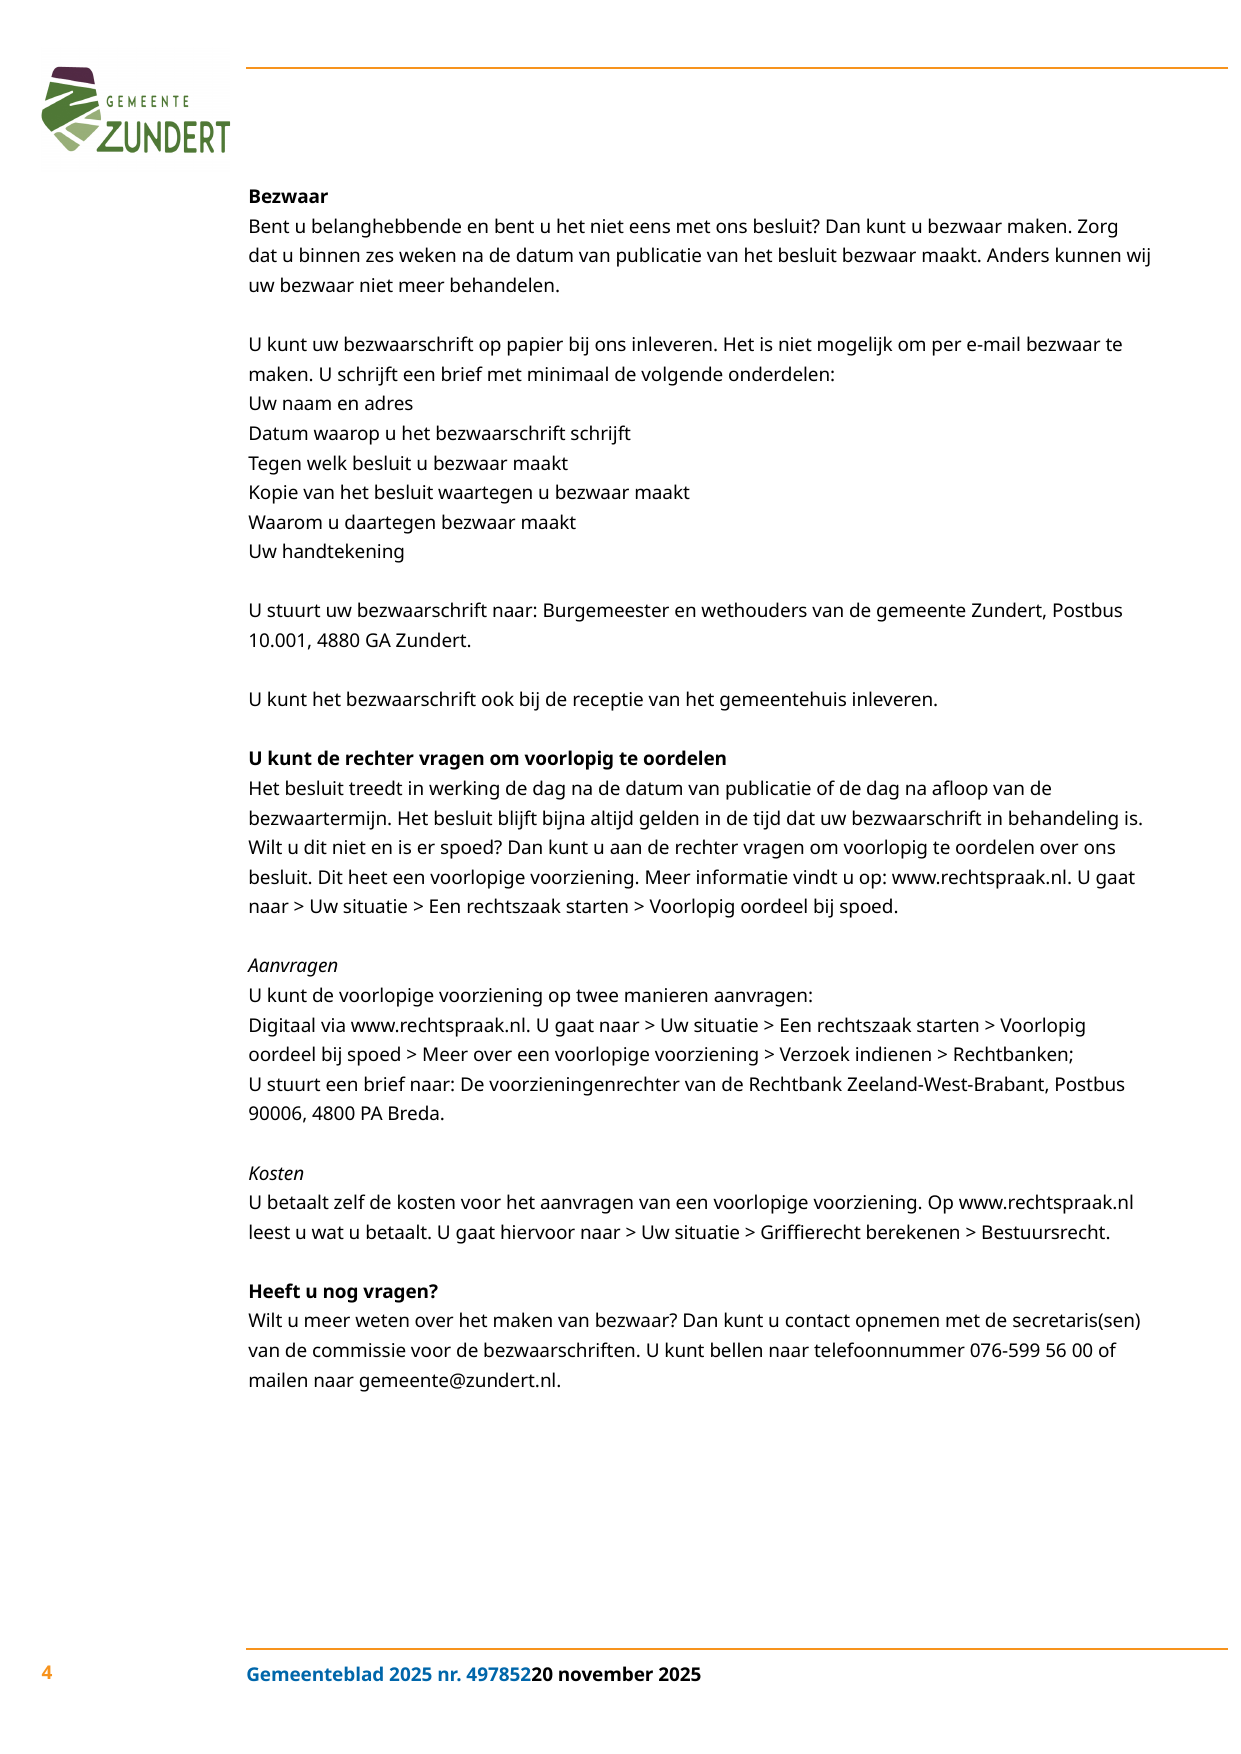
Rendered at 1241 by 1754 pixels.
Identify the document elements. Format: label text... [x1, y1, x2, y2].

text Uw handtekening [248, 538, 1152, 564]
text Het besluit treedt in werking de dag na de datum van publicatie of de dag na afloop van de bezwaartermijn. Het besluit blijft bijna altijd gelden in de tijd dat uw bezwaarschrift in behandeling is. Wilt u dit niet en is er spoed? Dan kunt u aan de rechter vragen om voorlopig te oordelen over ons besluit. Dit heet een voorlopige voorziening. Meer informatie vindt u op: www.rechtspraak.nl. U gaat naar > Uw situatie > Een rechtszaak starten > Voorlopig oordeel bij spoed. [248, 775, 1152, 919]
text Tegen welk besluit u bezwaar maakt [248, 450, 1152, 476]
text U stuurt uw bezwaarschrift naar: Burgemeester en wethouders van de gemeente Zundert, Postbus 10.001, 4880 GA Zundert. [248, 598, 1152, 653]
text U kunt de voorlopige voorziening op twee manieren aanvragen: [248, 982, 1152, 1008]
text U kunt de rechter vragen om voorlopig te oordelen [248, 746, 1152, 771]
text U stuurt een brief naar: De voorzieningenrechter van de Rechtbank Zeeland-West-Brabant, Postbus 90006, 4800 PA Breda. [248, 1071, 1152, 1126]
text U kunt het bezwaarschrift ook bij de receptie van het gemeentehuis inleveren. [248, 686, 1152, 712]
text U betaalt zelf de kosten voor het aanvragen van een voorlopige voorziening. Op www.rechtspraak.nl leest u wat u betaalt. U gaat hiervoor naar > Uw situatie > Griffierecht berekenen > Bestuursrecht. [248, 1189, 1152, 1245]
text Kopie van het besluit waartegen u bezwaar maakt [248, 479, 1152, 505]
text Heeft u nog vragen? [248, 1278, 1152, 1304]
picture [41, 47, 231, 172]
text Wilt u meer weten over het maken van bezwaar? Dan kunt u contact opnemen met de secretaris(sen) van de commissie voor de bezwaarschriften. U kunt bellen naar telefoonnummer 076-599 56 00 of mailen naar gemeente@zundert.nl. [248, 1308, 1152, 1393]
text U kunt uw bezwaarschrift op papier bij ons inleveren. Het is niet mogelijk om per e-mail bezwaar te maken. U schrijft een brief met minimaal de volgende onderdelen: [248, 331, 1152, 387]
text Aanvragen [248, 953, 1152, 978]
text Waarom u daartegen bezwaar maakt [248, 509, 1152, 535]
text Bezwaar [248, 183, 1152, 209]
text Uw naam en adres [248, 391, 1152, 416]
text Bent u belanghebbende en bent u het niet eens met ons besluit? Dan kunt u bezwaar maken. Zorg dat u binnen zes weken na de datum van publicatie van het besluit bezwaar maakt. Anders kunnen wij uw bezwaar niet meer behandelen. [248, 213, 1152, 298]
text Datum waarop u het bezwaarschrift schrijft [248, 420, 1152, 446]
text Kosten [248, 1160, 1152, 1186]
text Digitaal via www.rechtspraak.nl. U gaat naar > Uw situatie > Een rechtszaak starten > Voorlopig oordeel bij spoed > Meer over een voorlopige voorziening > Verzoek indienen > Rechtbanken; [248, 1012, 1152, 1067]
